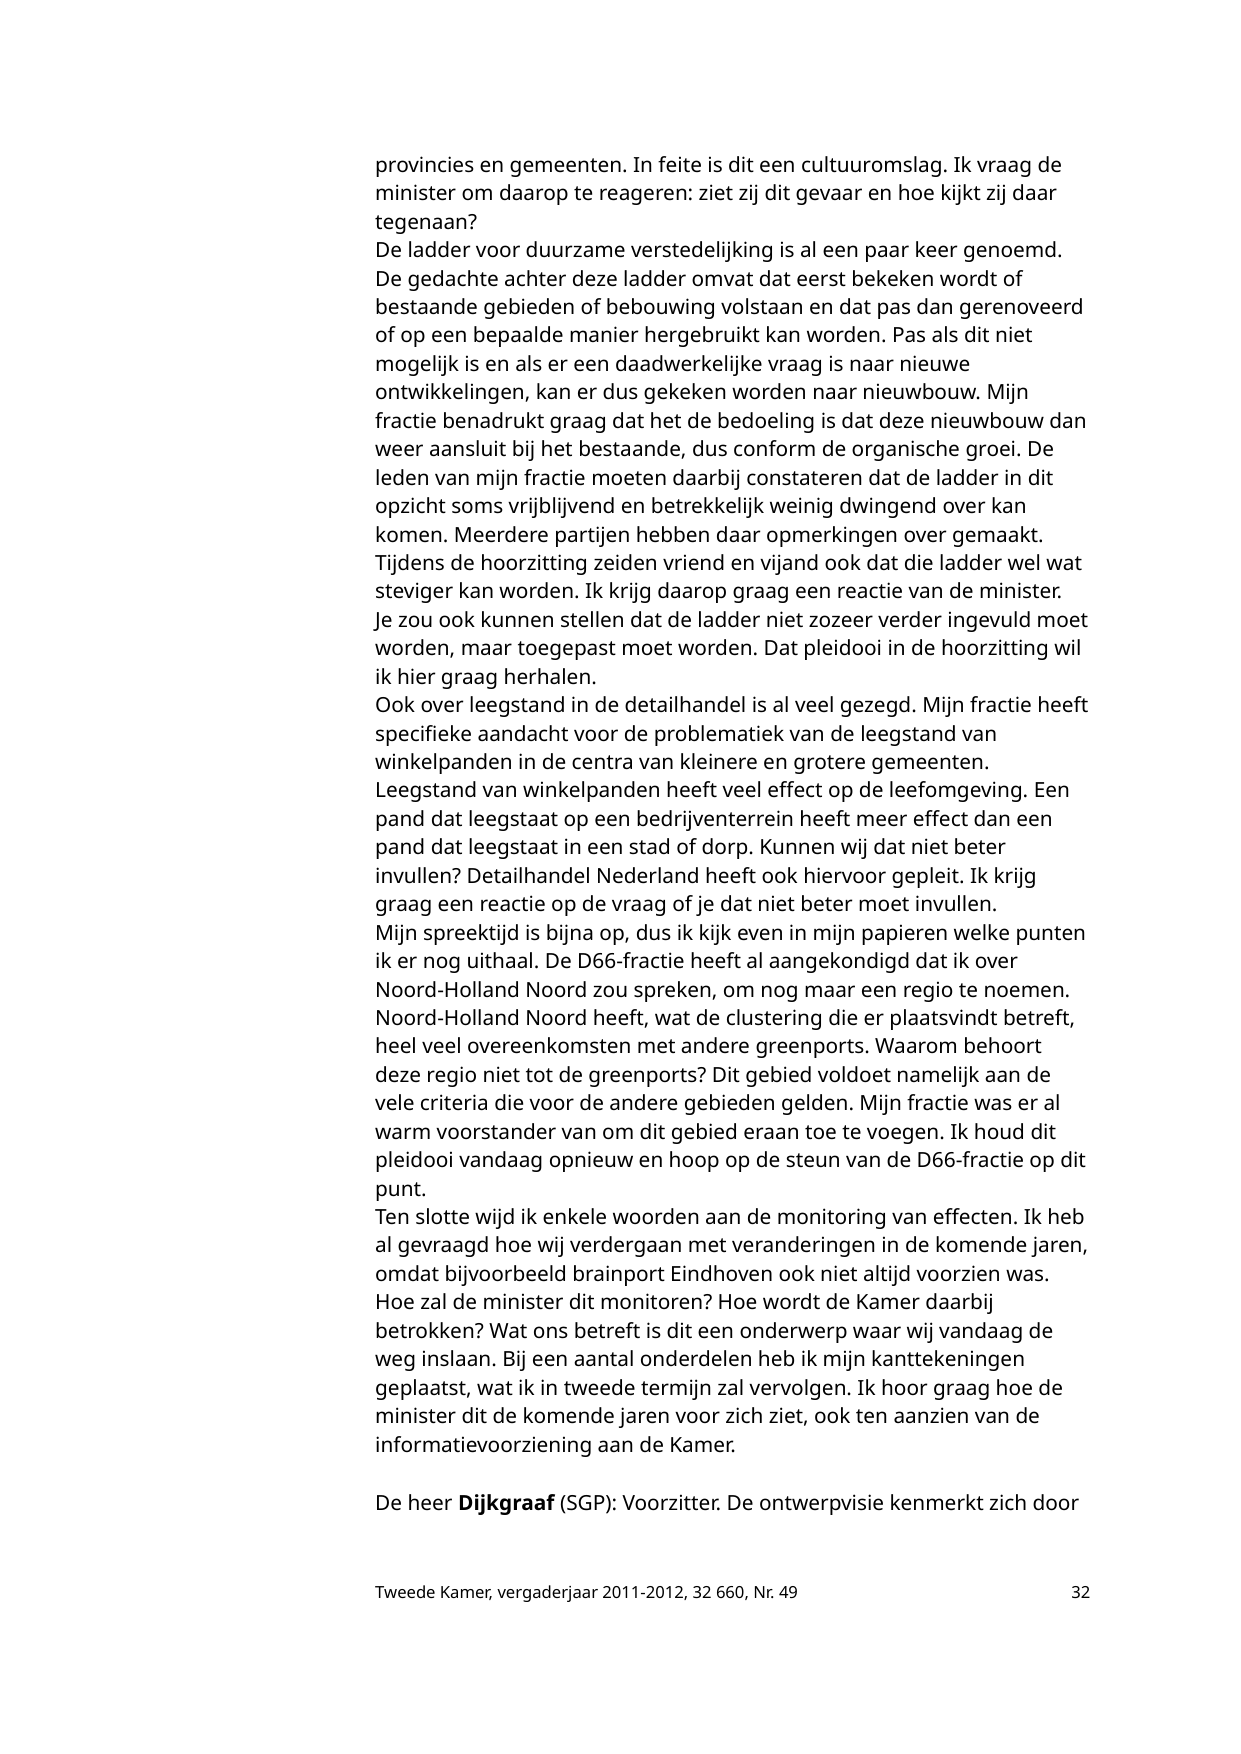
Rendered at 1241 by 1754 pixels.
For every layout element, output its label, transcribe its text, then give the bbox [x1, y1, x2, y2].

text De ladder voor duurzame verstedelijking is al een paar keer genoemd. De gedachte achter deze ladder omvat dat eerst bekeken wordt of bestaande gebieden of bebouwing volstaan en dat pas dan gerenoveerd of op een bepaalde manier hergebruikt kan worden. Pas als dit niet mogelijk is en als er een daadwerkelijke vraag is naar nieuwe ontwikkelingen, kan er dus gekeken worden naar nieuwbouw. Mijn fractie benadrukt graag dat het de bedoeling is dat deze nieuwbouw dan weer aansluit bij het bestaande, dus conform de organische groei. De leden van mijn fractie moeten daarbij constateren dat de ladder in dit opzicht soms vrijblijvend en betrekkelijk weinig dwingend over kan komen. Meerdere partijen hebben daar opmerkingen over gemaakt. Tijdens de hoorzitting zeiden vriend en vijand ook dat die ladder wel wat steviger kan worden. Ik krijg daarop graag een reactie van de minister. [375, 235, 1090, 605]
text De heer Dijkgraaf (SGP): Voorzitter. De ontwerpvisie kenmerkt zich door [375, 1488, 1090, 1517]
text provincies en gemeenten. In feite is dit een cultuuromslag. Ik vraag de minister om daarop te reageren: ziet zij dit gevaar en hoe kijkt zij daar tegenaan? [375, 150, 1090, 235]
text Ten slotte wijd ik enkele woorden aan de monitoring van effecten. Ik heb al gevraagd hoe wij verdergaan met veranderingen in de komende jaren, omdat bijvoorbeeld brainport Eindhoven ook niet altijd voorzien was. Hoe zal de minister dit monitoren? Hoe wordt de Kamer daarbij betrokken? Wat ons betreft is dit een onderwerp waar wij vandaag de weg inslaan. Bij een aantal onderdelen heb ik mijn kanttekeningen geplaatst, wat ik in tweede termijn zal vervolgen. Ik hoor graag hoe de minister dit de komende jaren voor zich ziet, ook ten aanzien van de informatievoorziening aan de Kamer. [375, 1202, 1090, 1458]
text Mijn spreektijd is bijna op, dus ik kijk even in mijn papieren welke punten ik er nog uithaal. De D66-fractie heeft al aangekondigd dat ik over Noord-Holland Noord zou spreken, om nog maar een regio te noemen. Noord-Holland Noord heeft, wat de clustering die er plaatsvindt betreft, heel veel overeenkomsten met andere greenports. Waarom behoort deze regio niet tot de greenports? Dit gebied voldoet namelijk aan de vele criteria die voor de andere gebieden gelden. Mijn fractie was er al warm voorstander van om dit gebied eraan toe te voegen. Ik houd dit pleidooi vandaag opnieuw en hoop op de steun van de D66-fractie op dit punt. [375, 918, 1090, 1202]
text Je zou ook kunnen stellen dat de ladder niet zozeer verder ingevuld moet worden, maar toegepast moet worden. Dat pleidooi in de hoorzitting wil ik hier graag herhalen. [375, 605, 1090, 690]
text Ook over leegstand in de detailhandel is al veel gezegd. Mijn fractie heeft specifieke aandacht voor de problematiek van de leegstand van winkelpanden in de centra van kleinere en grotere gemeenten. Leegstand van winkelpanden heeft veel effect op de leefomgeving. Een pand dat leegstaat op een bedrijventerrein heeft meer effect dan een pand dat leegstaat in een stad of dorp. Kunnen wij dat niet beter invullen? Detailhandel Nederland heeft ook hiervoor gepleit. Ik krijg graag een reactie op de vraag of je dat niet beter moet invullen. [375, 690, 1090, 918]
